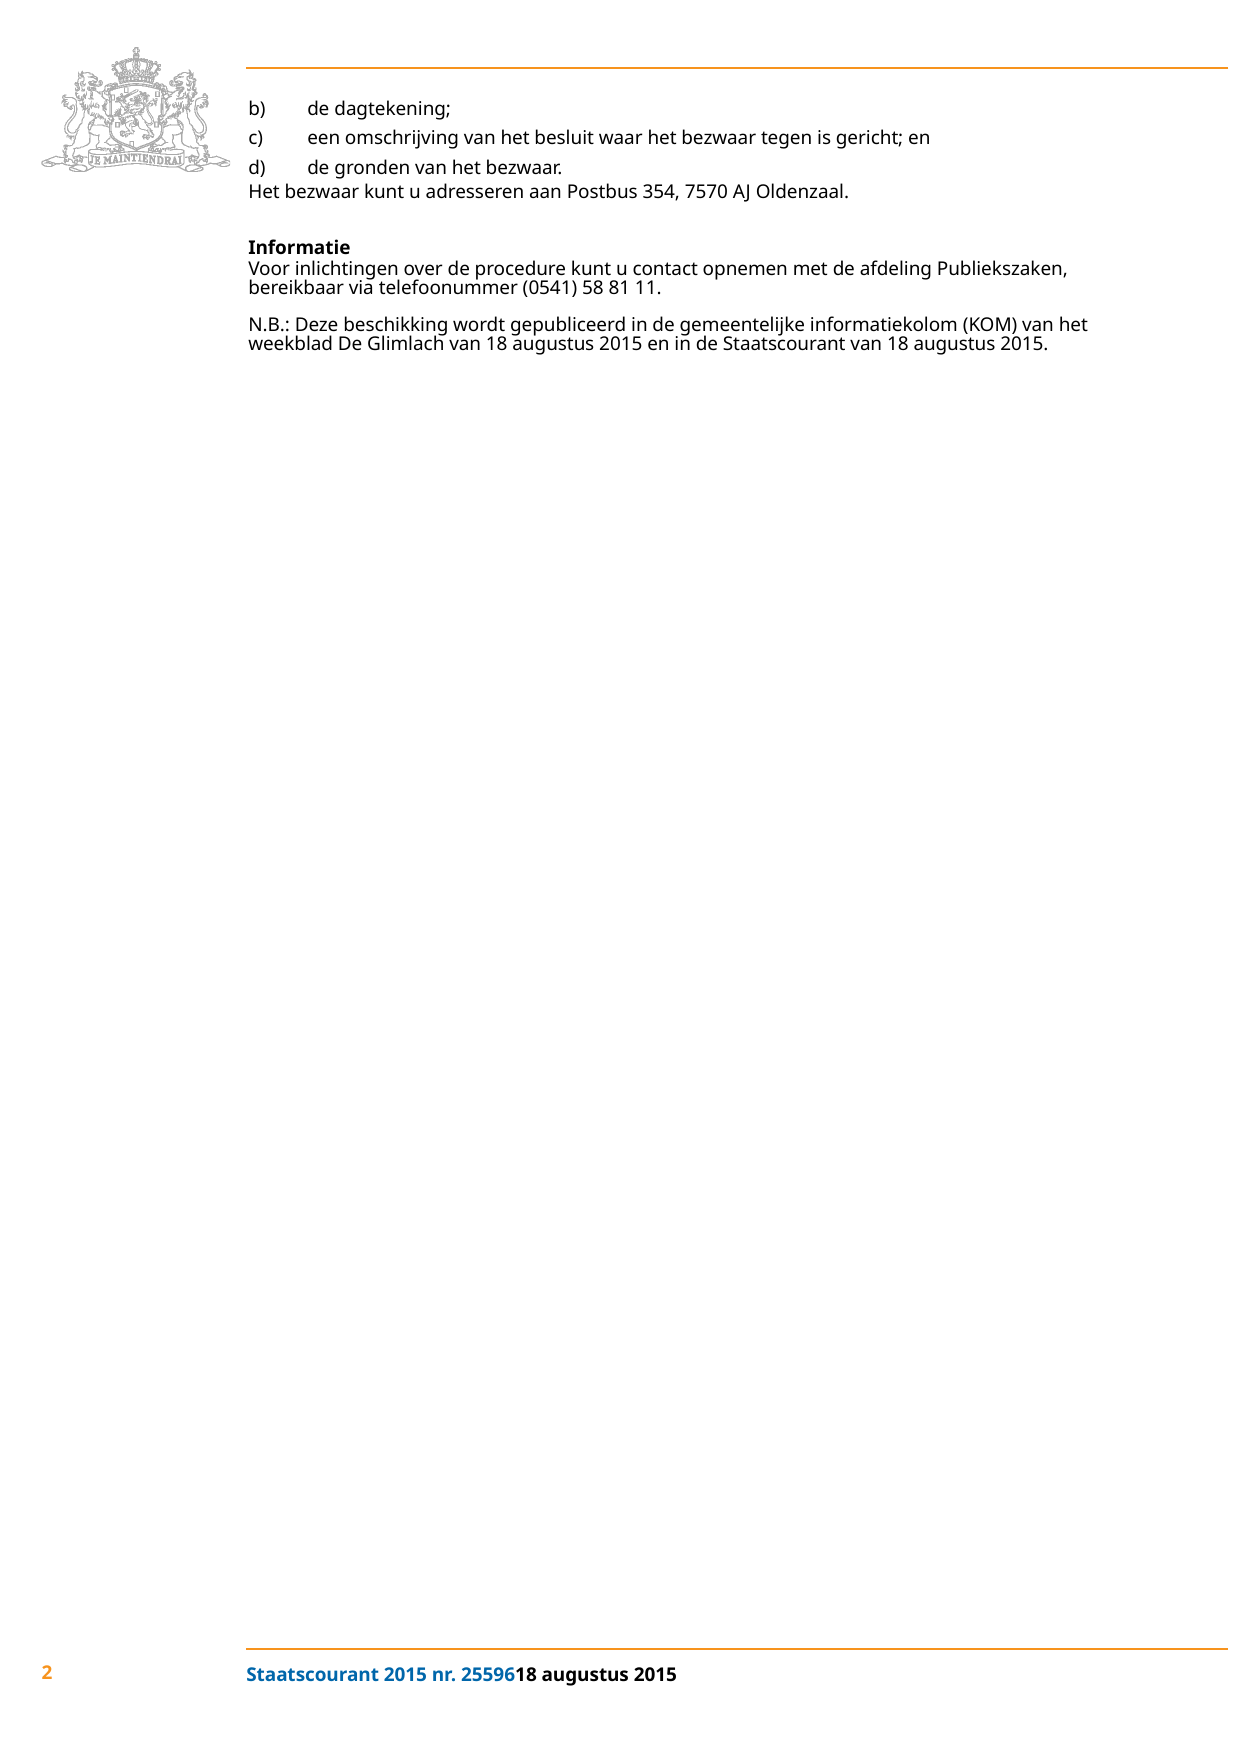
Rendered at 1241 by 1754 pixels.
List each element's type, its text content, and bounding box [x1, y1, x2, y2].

list een omschrijving van het besluit waar het bezwaar tegen is gericht; en [248, 124, 1152, 150]
picture [41, 47, 231, 172]
text N.B.: Deze beschikking wordt gepubliceerd in de gemeentelijke informatiekolom (KOM) van het weekblad De Glimlach van 18 augustus 2015 en in de Staatscourant van 18 augustus 2015. [248, 316, 1152, 354]
text Informatie [248, 234, 1152, 260]
text Voor inlichtingen over de procedure kunt u contact opnemen met de afdeling Publiekszaken, bereikbaar via telefoonummer (0541) 58 81 11. [248, 260, 1152, 298]
list de gronden van het bezwaar. [248, 154, 1152, 180]
text Het bezwaar kunt u adresseren aan Postbus 354, 7570 AJ Oldenzaal. [248, 183, 1152, 203]
list de dagtekening; [248, 95, 1152, 121]
